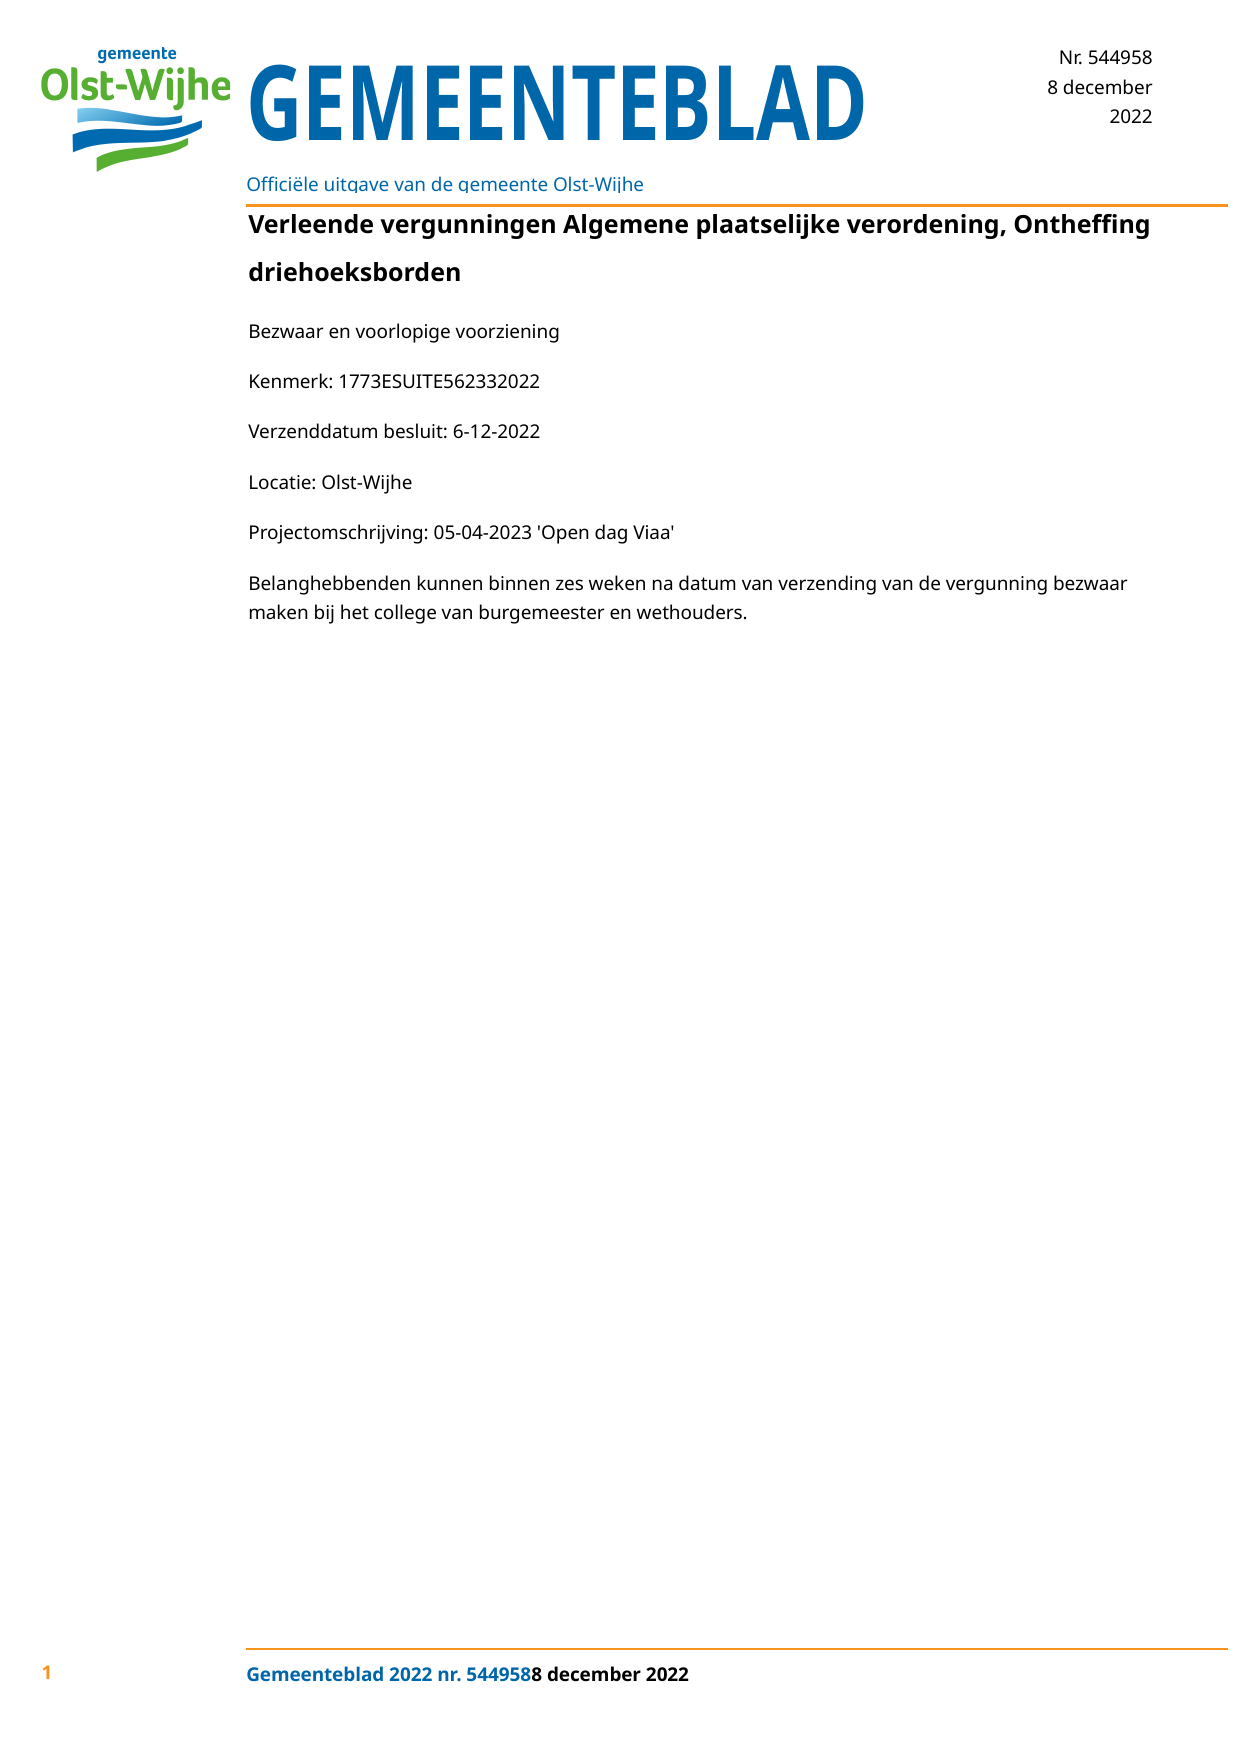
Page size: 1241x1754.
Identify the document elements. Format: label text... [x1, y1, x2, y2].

text Verleende vergunningen Algemene plaatselijke verordening, Ontheffing driehoeksborden [248, 207, 1152, 288]
text Kenmerk: 1773ESUITE562332022 [248, 368, 1152, 394]
text Belanghebbenden kunnen binnen zes weken na datum van verzending van de vergunning bezwaar maken bij het college van burgemeester en wethouders. [248, 570, 1152, 625]
text Projectomschrijving: 05-04-2023 'Open dag Viaa' [248, 519, 1152, 545]
text Verzenddatum besluit: 6-12-2022 [248, 419, 1152, 444]
text Locatie: Olst-Wijhe [248, 469, 1152, 495]
text Bezwaar en voorlopige voorziening [248, 318, 1152, 344]
picture [41, 47, 231, 172]
